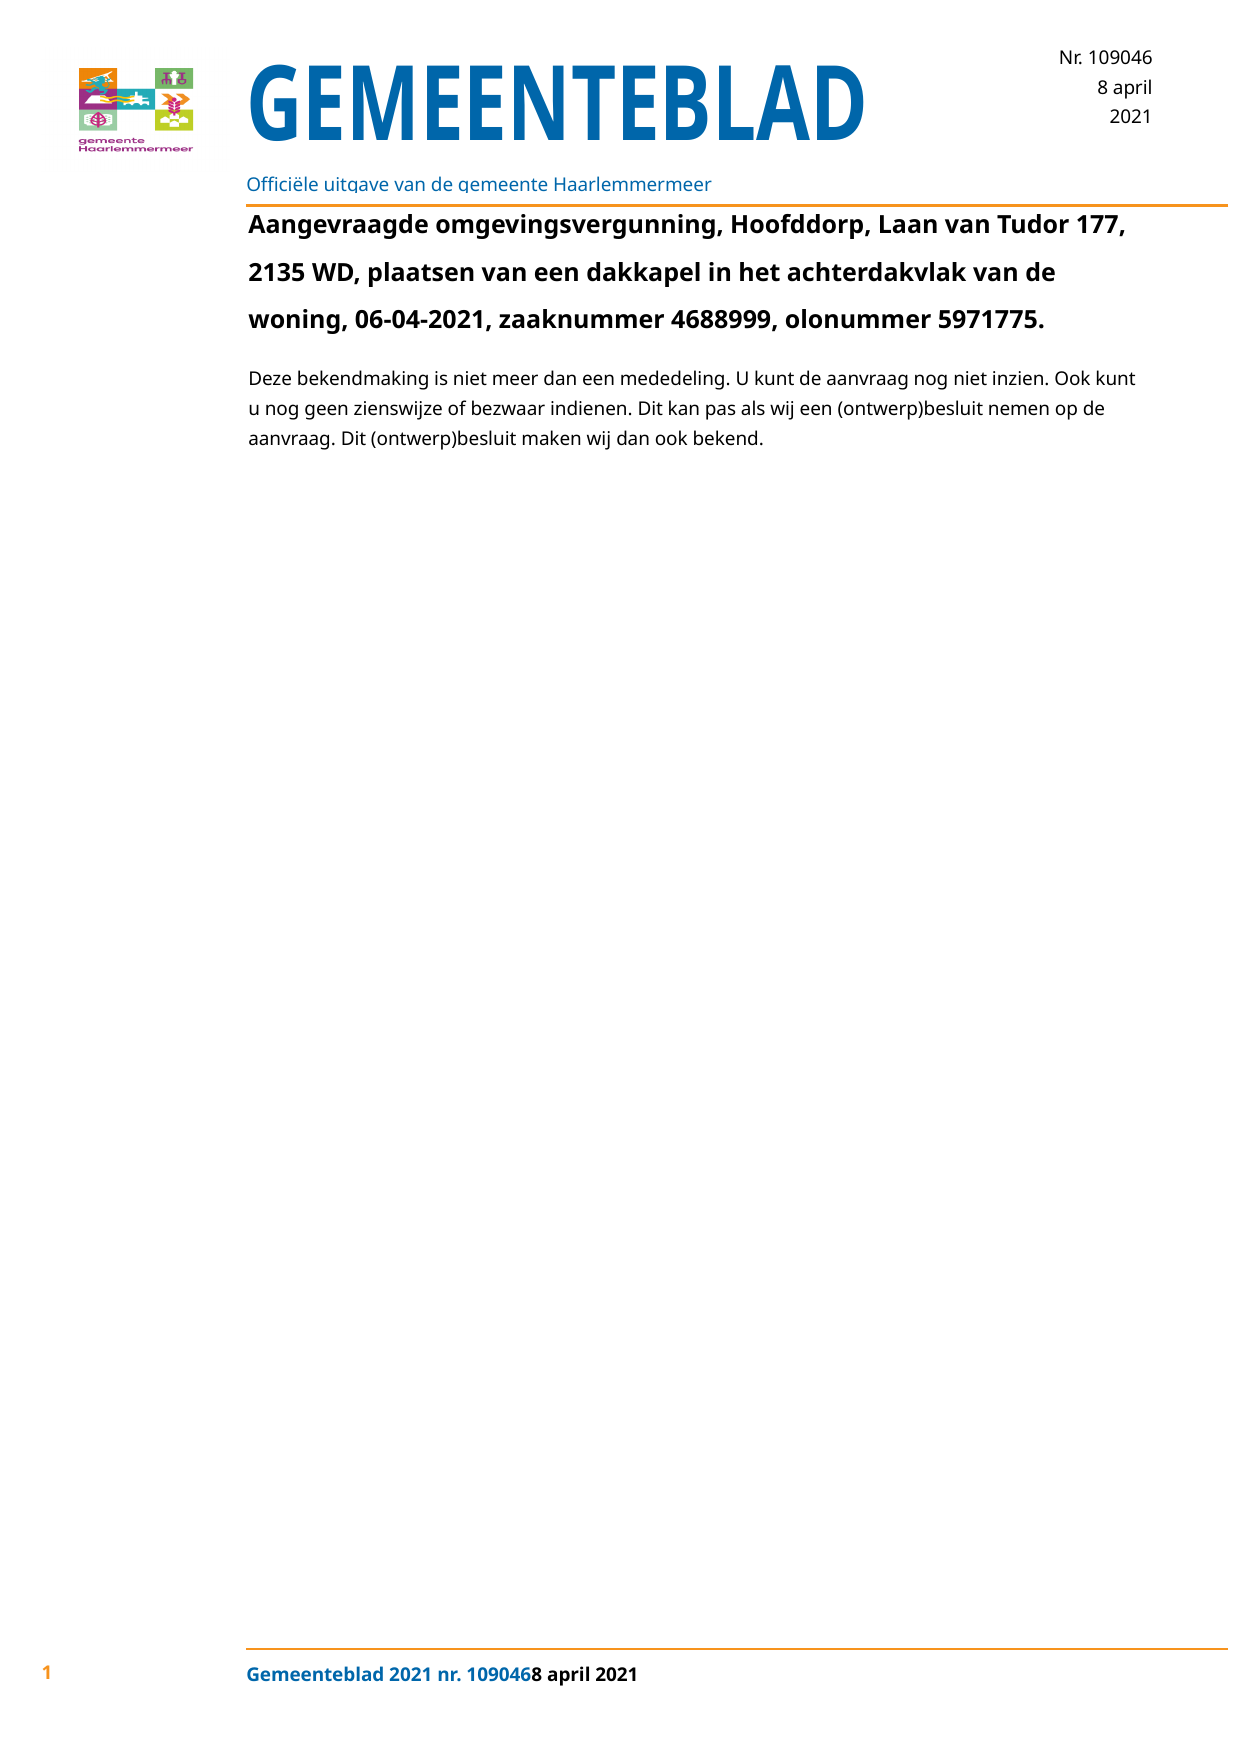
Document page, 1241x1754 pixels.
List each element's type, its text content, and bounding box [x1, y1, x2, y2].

text Deze bekendmaking is niet meer dan een mededeling. U kunt de aanvraag nog niet inzien. Ook kunt u nog geen zienswijze of bezwaar indienen. Dit kan pas als wij een (ontwerp)besluit nemen op de aanvraag. Dit (ontwerp)besluit maken wij dan ook bekend. [248, 366, 1152, 450]
picture [41, 47, 231, 172]
text Aangevraagde omgevingsvergunning, Hoofddorp, Laan van Tudor 177, 2135 WD, plaatsen van een dakkapel in het achterdakvlak van de woning, 06-04-2021, zaaknummer 4688999, olonummer 5971775. [248, 207, 1152, 336]
